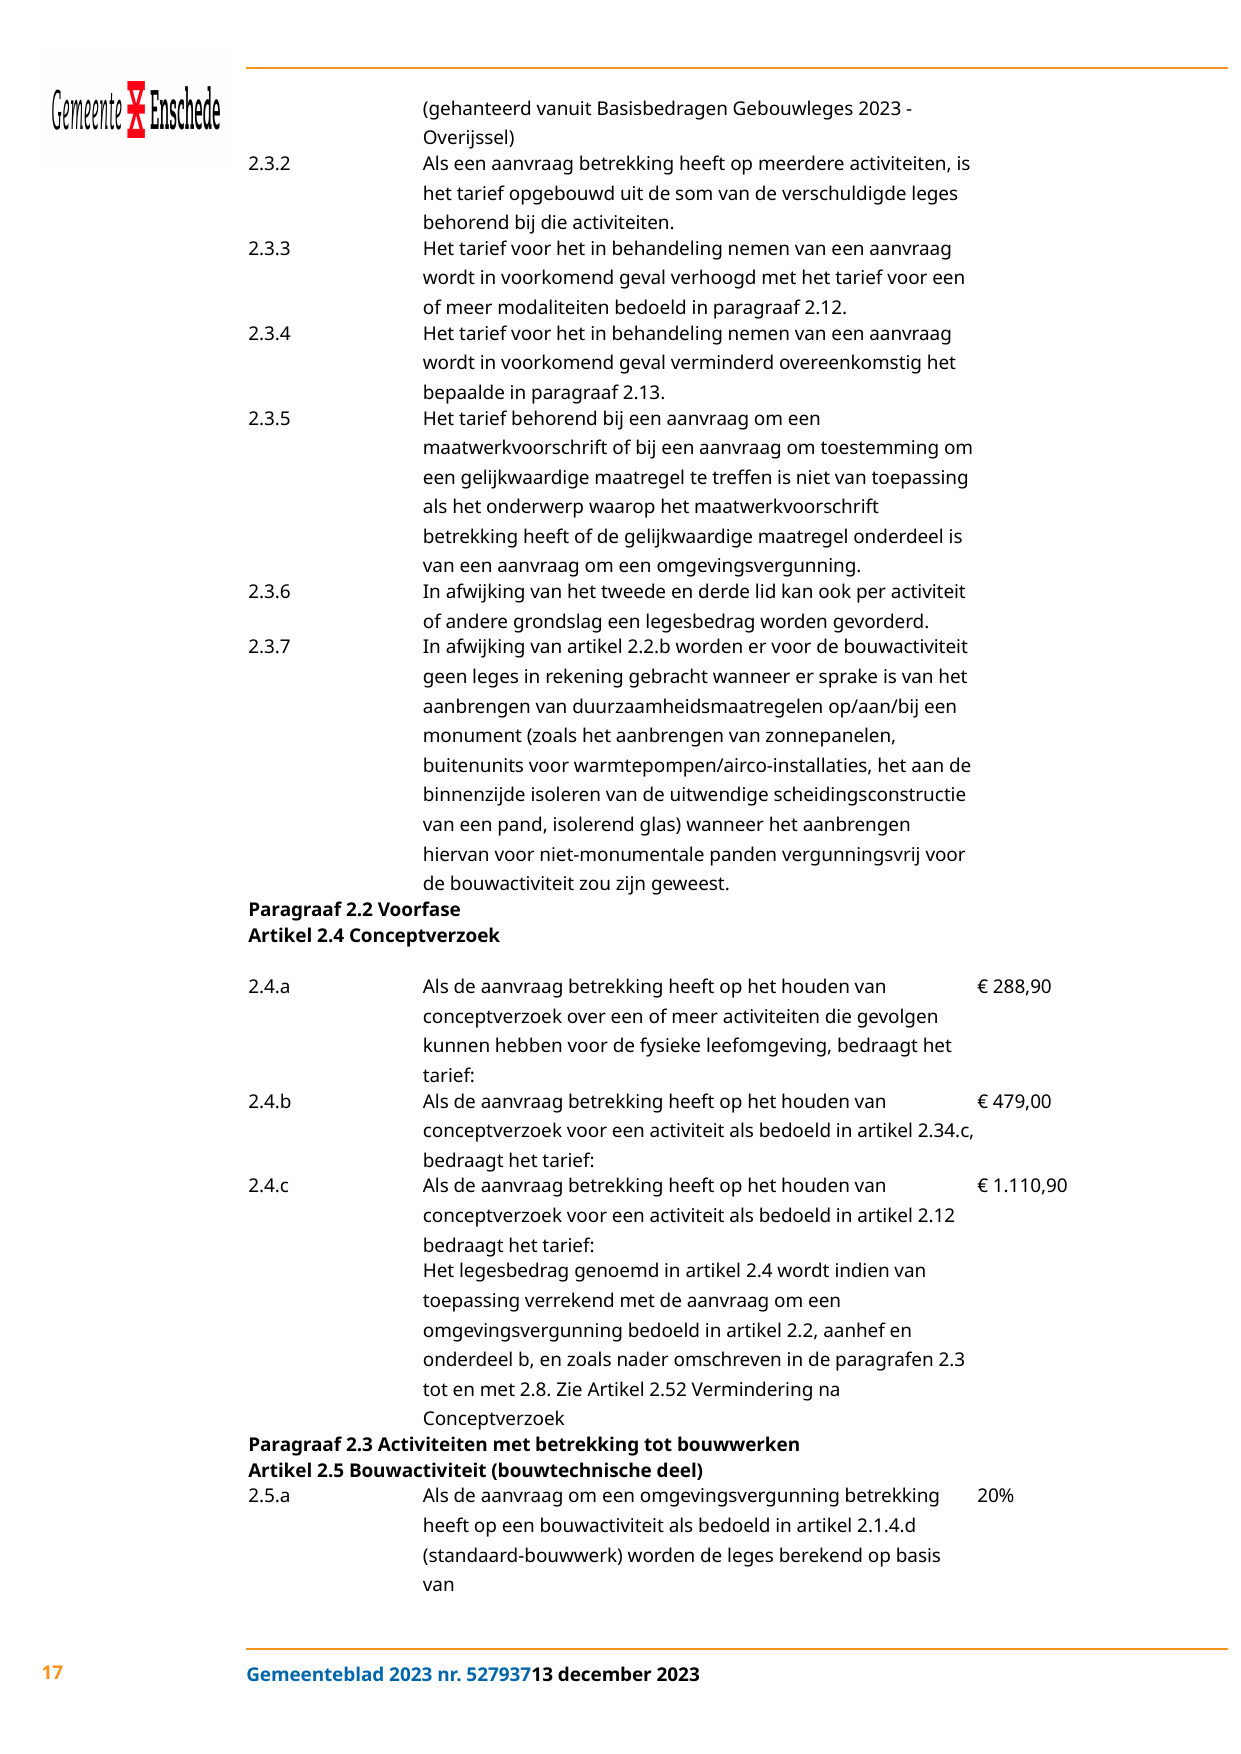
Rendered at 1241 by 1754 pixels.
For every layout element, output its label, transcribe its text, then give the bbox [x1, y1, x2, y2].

table_cell 20% [977, 1483, 1152, 1597]
table_cell 2.4.b [248, 1088, 423, 1173]
table_cell [248, 948, 423, 973]
table_cell 2.4.a [248, 973, 423, 1088]
table_cell Het tarief behorend bij een aanvraag om een maatwerkvoorschrift of bij een aanvraag om toestemming om een gelijkwaardige maatregel te treffen is niet van toepassing als het onderwerp waarop het maatwerkvoorschrift betrekking heeft of de gelijkwaardige maatregel onderdeel is van een aanvraag om een omgevingsvergunning. [423, 405, 977, 578]
table_cell [977, 95, 1152, 150]
table_cell Artikel 2.4 Conceptverzoek [248, 922, 977, 948]
table_cell Paragraaf 2.3 Activiteiten met betrekking tot bouwwerken [248, 1431, 977, 1457]
table_cell [423, 948, 977, 973]
table_cell Het legesbedrag genoemd in artikel 2.4 wordt indien van toepassing verrekend met de aanvraag om een omgevingsvergunning bedoeld in artikel 2.2, aanhef en onderdeel b, en zoals nader omschreven in de paragrafen 2.3 tot en met 2.8. Zie Artikel 2.52 Vermindering na Conceptverzoek [423, 1258, 977, 1431]
table_cell [248, 1258, 423, 1431]
table_cell [977, 405, 1152, 578]
table_cell 2.4.c [248, 1173, 423, 1258]
table_cell 2.3.5 [248, 405, 423, 578]
table_cell Als de aanvraag betrekking heeft op het houden van conceptverzoek over een of meer activiteiten die gevolgen kunnen hebben voor de fysieke leefomgeving, bedraagt het tarief: [423, 973, 977, 1088]
table_cell € 479,00 [977, 1088, 1152, 1173]
table_cell 2.3.2 [248, 150, 423, 235]
table_cell 2.3.3 [248, 235, 423, 320]
table_cell [977, 1457, 1152, 1483]
table_cell Als de aanvraag om een omgevingsvergunning betrekking heeft op een bouwactiviteit als bedoeld in artikel 2.1.4.d (standaard-bouwwerk) worden de leges berekend op basis van [423, 1483, 977, 1597]
table_cell [977, 1431, 1152, 1457]
table_cell [977, 634, 1152, 896]
table_cell Het tarief voor het in behandeling nemen van een aanvraag wordt in voorkomend geval verhoogd met het tarief voor een of meer modaliteiten bedoeld in paragraaf 2.12. [423, 235, 977, 320]
table_cell [977, 922, 1152, 948]
table_cell € 288,90 [977, 973, 1152, 1088]
table_cell Als een aanvraag betrekking heeft op meerdere activiteiten, is het tarief opgebouwd uit de som van de verschuldigde leges behorend bij die activiteiten. [423, 150, 977, 235]
table_cell [977, 150, 1152, 235]
table_cell Het tarief voor het in behandeling nemen van een aanvraag wordt in voorkomend geval verminderd overeenkomstig het bepaalde in paragraaf 2.13. [423, 320, 977, 405]
table_cell [977, 1258, 1152, 1431]
table_cell € 1.110,90 [977, 1173, 1152, 1258]
table_cell (gehanteerd vanuit Basisbedragen Gebouwleges 2023 - Overijssel) [423, 95, 977, 150]
table_cell [977, 948, 1152, 973]
table_cell 2.5.a [248, 1483, 423, 1597]
table_cell [248, 95, 423, 150]
table_cell 2.3.6 [248, 579, 423, 634]
table_cell [977, 320, 1152, 405]
table_cell Paragraaf 2.2 Voorfase [248, 896, 977, 922]
table_cell 2.3.4 [248, 320, 423, 405]
table_cell Artikel 2.5 Bouwactiviteit (bouwtechnische deel) [248, 1457, 977, 1483]
table_cell [977, 235, 1152, 320]
table_cell In afwijking van het tweede en derde lid kan ook per activiteit of andere grondslag een legesbedrag worden gevorderd. [423, 579, 977, 634]
table_cell [977, 896, 1152, 922]
table_cell Als de aanvraag betrekking heeft op het houden van conceptverzoek voor een activiteit als bedoeld in artikel 2.34.c, bedraagt het tarief: [423, 1088, 977, 1173]
picture [41, 47, 231, 172]
table_cell In afwijking van artikel 2.2.b worden er voor de bouwactiviteit geen leges in rekening gebracht wanneer er sprake is van het aanbrengen van duurzaamheidsmaatregelen op/aan/bij een monument (zoals het aanbrengen van zonnepanelen, buitenunits voor warmtepompen/airco-installaties, het aan de binnenzijde isoleren van de uitwendige scheidingsconstructie van een pand, isolerend glas) wanneer het aanbrengen hiervan voor niet-monumentale panden vergunningsvrij voor de bouwactiviteit zou zijn geweest. [423, 634, 977, 896]
table_cell 2.3.7 [248, 634, 423, 896]
table_cell Als de aanvraag betrekking heeft op het houden van conceptverzoek voor een activiteit als bedoeld in artikel 2.12 bedraagt het tarief: [423, 1173, 977, 1258]
table_cell [977, 579, 1152, 634]
